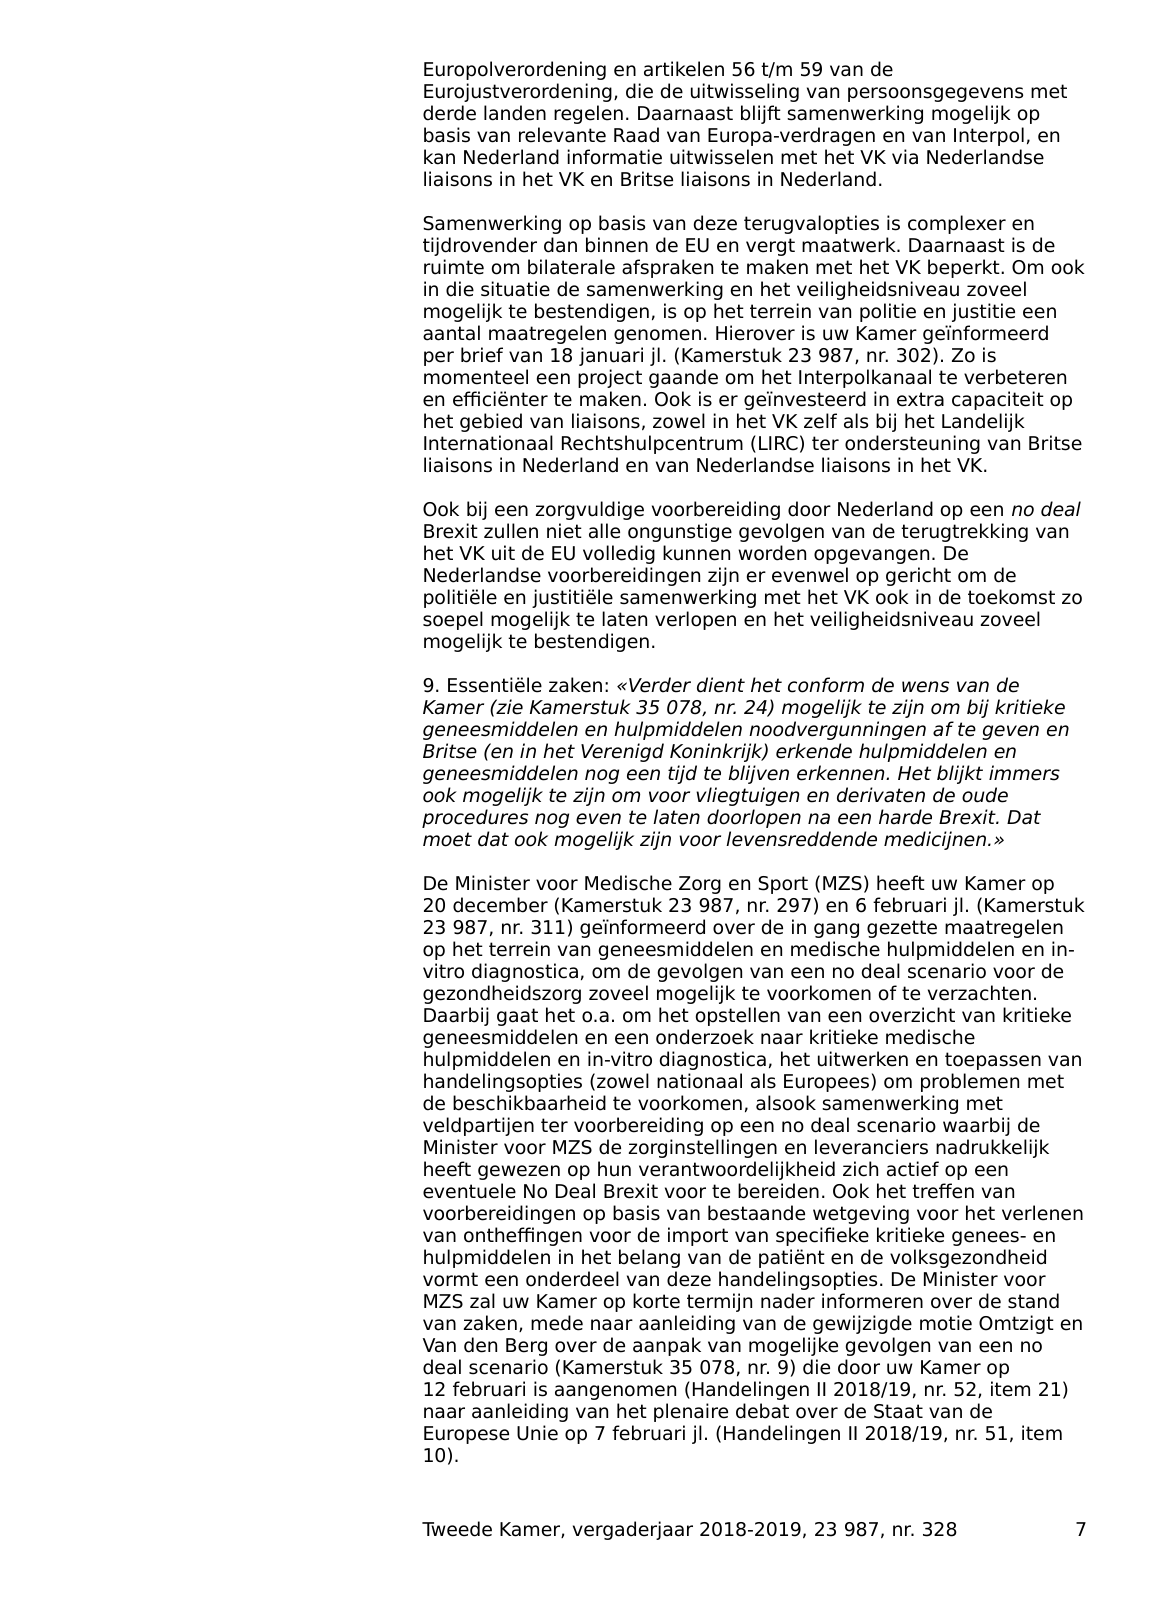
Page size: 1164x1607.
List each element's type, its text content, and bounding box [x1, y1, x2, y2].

text 9. Essentiële zaken: «Verder dient het conform de wens van de Kamer (zie Kamerstuk 35 078, nr. 24) mogelijk te zijn om bij kritieke geneesmiddelen en hulpmiddelen noodvergunningen af te geven en Britse (en in het Verenigd Koninkrijk) erkende hulpmiddelen en geneesmiddelen nog een tijd te blijven erkennen. Het blijkt immers ook mogelijk te zijn om voor vliegtuigen en derivaten de oude procedures nog even te laten doorlopen na een harde Brexit. Dat moet dat ook mogelijk zijn voor levensreddende medicijnen.» [422, 675, 1087, 851]
text De Minister voor Medische Zorg en Sport (MZS) heeft uw Kamer op 20 december (Kamerstuk 23 987, nr. 297) en 6 februari jl. (Kamerstuk 23 987, nr. 311) geïnformeerd over de in gang gezette maatregelen op het terrein van geneesmiddelen en medische hulpmiddelen en in-vitro diagnostica, om de gevolgen van een no deal scenario voor de gezondheidszorg zoveel mogelijk te voorkomen of te verzachten. Daarbij gaat het o.a. om het opstellen van een overzicht van kritieke geneesmiddelen en een onderzoek naar kritieke medische hulpmiddelen en in-vitro diagnostica, het uitwerken en toepassen van handelingsopties (zowel nationaal als Europees) om problemen met de beschikbaarheid te voorkomen, alsook samenwerking met veldpartijen ter voorbereiding op een no deal scenario waarbij de Minister voor MZS de zorginstellingen en leveranciers nadrukkelijk heeft gewezen op hun verantwoordelijkheid zich actief op een eventuele No Deal Brexit voor te bereiden. Ook het treffen van voorbereidingen op basis van bestaande wetgeving voor het verlenen van ontheffingen voor de import van specifieke kritieke genees- en hulpmiddelen in het belang van de patiënt en de volksgezondheid vormt een onderdeel van deze handelingsopties. De Minister voor MZS zal uw Kamer op korte termijn nader informeren over de stand van zaken, mede naar aanleiding van de gewijzigde motie Omtzigt en Van den Berg over de aanpak van mogelijke gevolgen van een no deal scenario (Kamerstuk 35 078, nr. 9) die door uw Kamer op 12 februari is aangenomen (Handelingen II 2018/19, nr. 52, item 21) naar aanleiding van het plenaire debat over de Staat van de Europese Unie op 7 februari jl. (Handelingen II 2018/19, nr. 51, item 10). [422, 873, 1087, 1467]
text Samenwerking op basis van deze terugvalopties is complexer en tijdrovender dan binnen de EU en vergt maatwerk. Daarnaast is de ruimte om bilaterale afspraken te maken met het VK beperkt. Om ook in die situatie de samenwerking en het veiligheidsniveau zoveel mogelijk te bestendigen, is op het terrein van politie en justitie een aantal maatregelen genomen. Hierover is uw Kamer geïnformeerd per brief van 18 januari jl. (Kamerstuk 23 987, nr. 302). Zo is momenteel een project gaande om het Interpolkanaal te verbeteren en efficiënter te maken. Ook is er geïnvesteerd in extra capaciteit op het gebied van liaisons, zowel in het VK zelf als bij het Landelijk Internationaal Rechtshulpcentrum (LIRC) ter ondersteuning van Britse liaisons in Nederland en van Nederlandse liaisons in het VK. [422, 213, 1087, 477]
text Ook bij een zorgvuldige voorbereiding door Nederland op een no deal Brexit zullen niet alle ongunstige gevolgen van de terugtrekking van het VK uit de EU volledig kunnen worden opgevangen. De Nederlandse voorbereidingen zijn er evenwel op gericht om de politiële en justitiële samenwerking met het VK ook in de toekomst zo soepel mogelijk te laten verlopen en het veiligheidsniveau zoveel mogelijk te bestendigen. [422, 499, 1087, 653]
text Europolverordening en artikelen 56 t/m 59 van de Eurojustverordening, die de uitwisseling van persoonsgegevens met derde landen regelen. Daarnaast blijft samenwerking mogelijk op basis van relevante Raad van Europa-verdragen en van Interpol, en kan Nederland informatie uitwisselen met het VK via Nederlandse liaisons in het VK en Britse liaisons in Nederland. [422, 59, 1087, 191]
